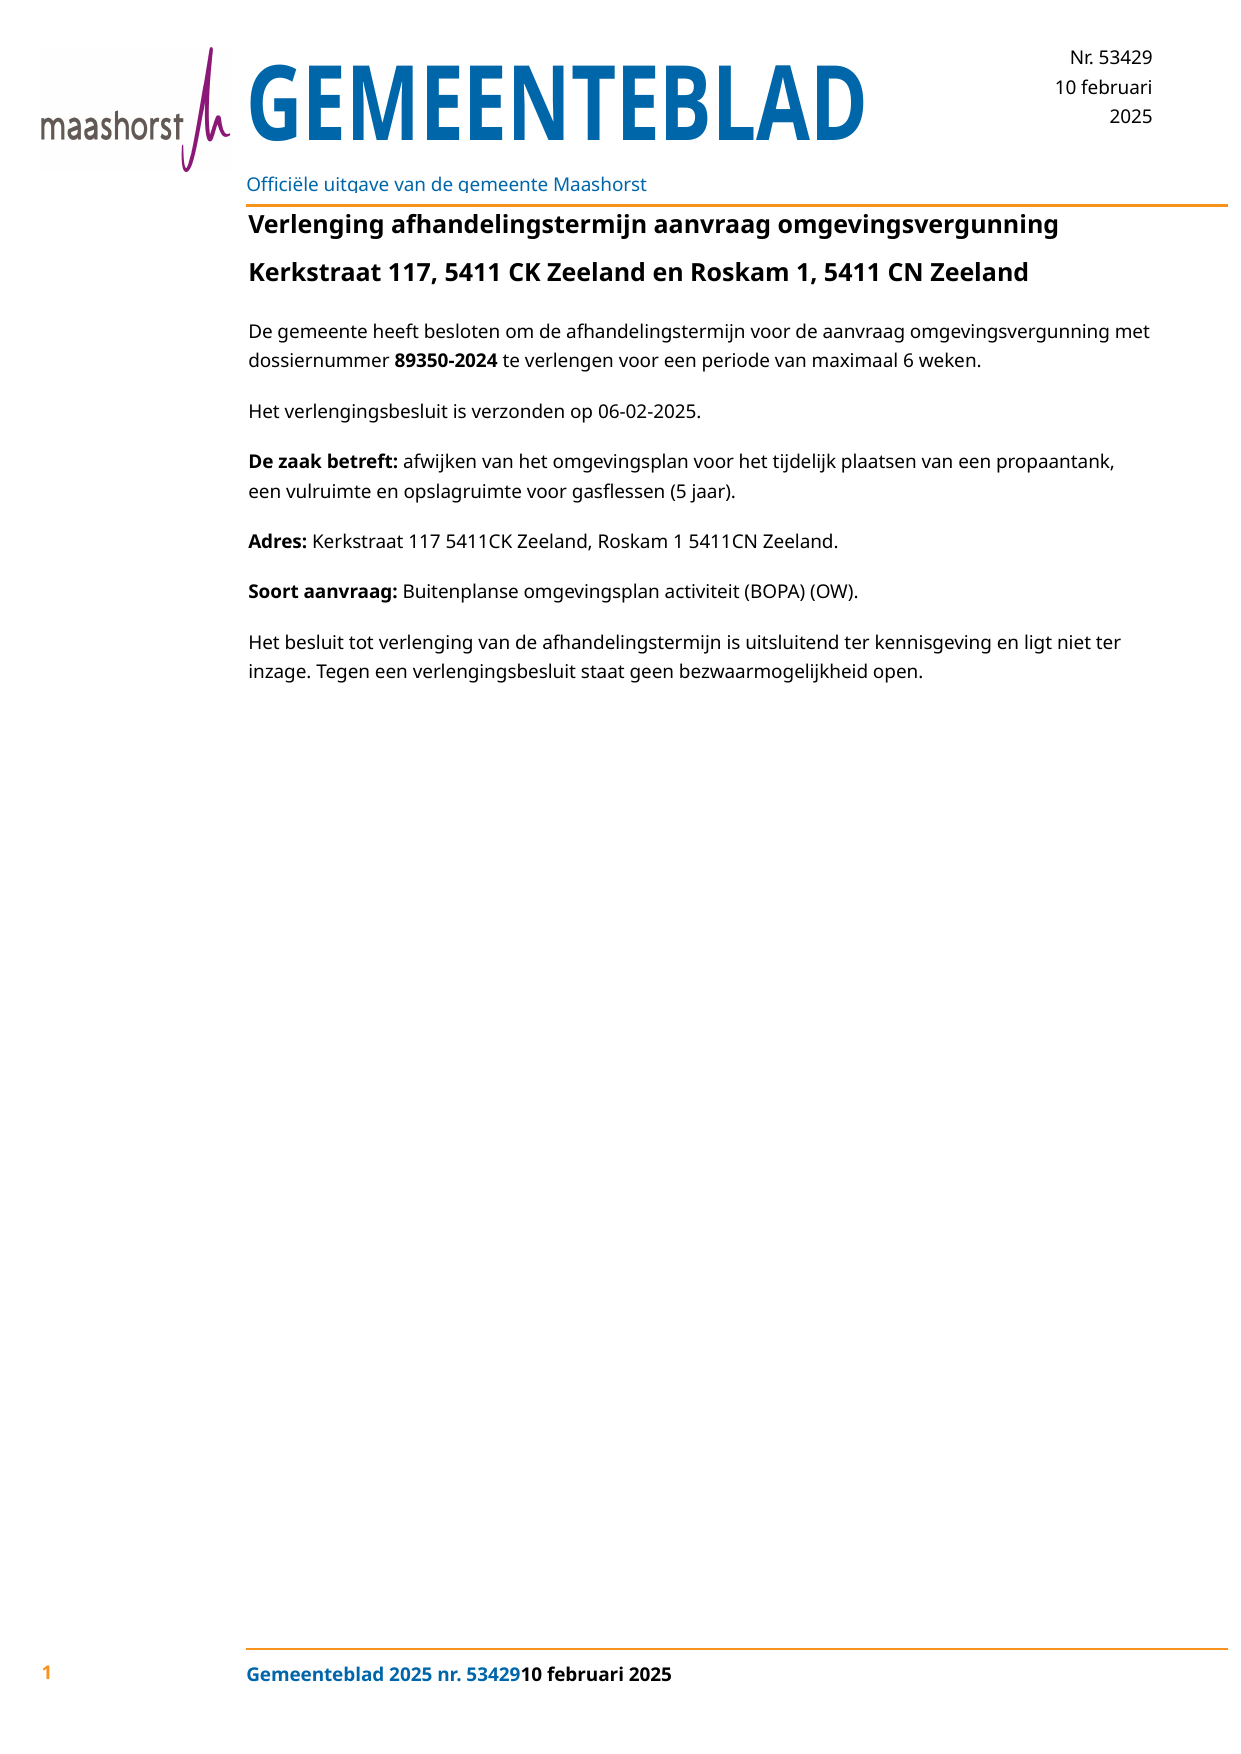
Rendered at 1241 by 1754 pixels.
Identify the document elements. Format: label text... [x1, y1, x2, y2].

text De gemeente heeft besloten om de afhandelingstermijn voor de aanvraag omgevingsvergunning met dossiernummer 89350-2024 te verlengen voor een periode van maximaal 6 weken. [248, 318, 1152, 373]
text Adres: Kerkstraat 117 5411CK Zeeland, Roskam 1 5411CN Zeeland. [248, 528, 1152, 554]
text Het besluit tot verlenging van de afhandelingstermijn is uitsluitend ter kennisgeving en ligt niet ter inzage. Tegen een verlengingsbesluit staat geen bezwaarmogelijkheid open. [248, 629, 1152, 684]
picture [41, 47, 231, 172]
text De zaak betreft: afwijken van het omgevingsplan voor het tijdelijk plaatsen van een propaantank, een vulruimte en opslagruimte voor gasflessen (5 jaar). [248, 448, 1152, 504]
text Soort aanvraag: Buitenplanse omgevingsplan activiteit (BOPA) (OW). [248, 579, 1152, 604]
text Verlenging afhandelingstermijn aanvraag omgevingsvergunning Kerkstraat 117, 5411 CK Zeeland en Roskam 1, 5411 CN Zeeland [248, 207, 1152, 288]
text Het verlengingsbesluit is verzonden op 06-02-2025. [248, 398, 1152, 424]
